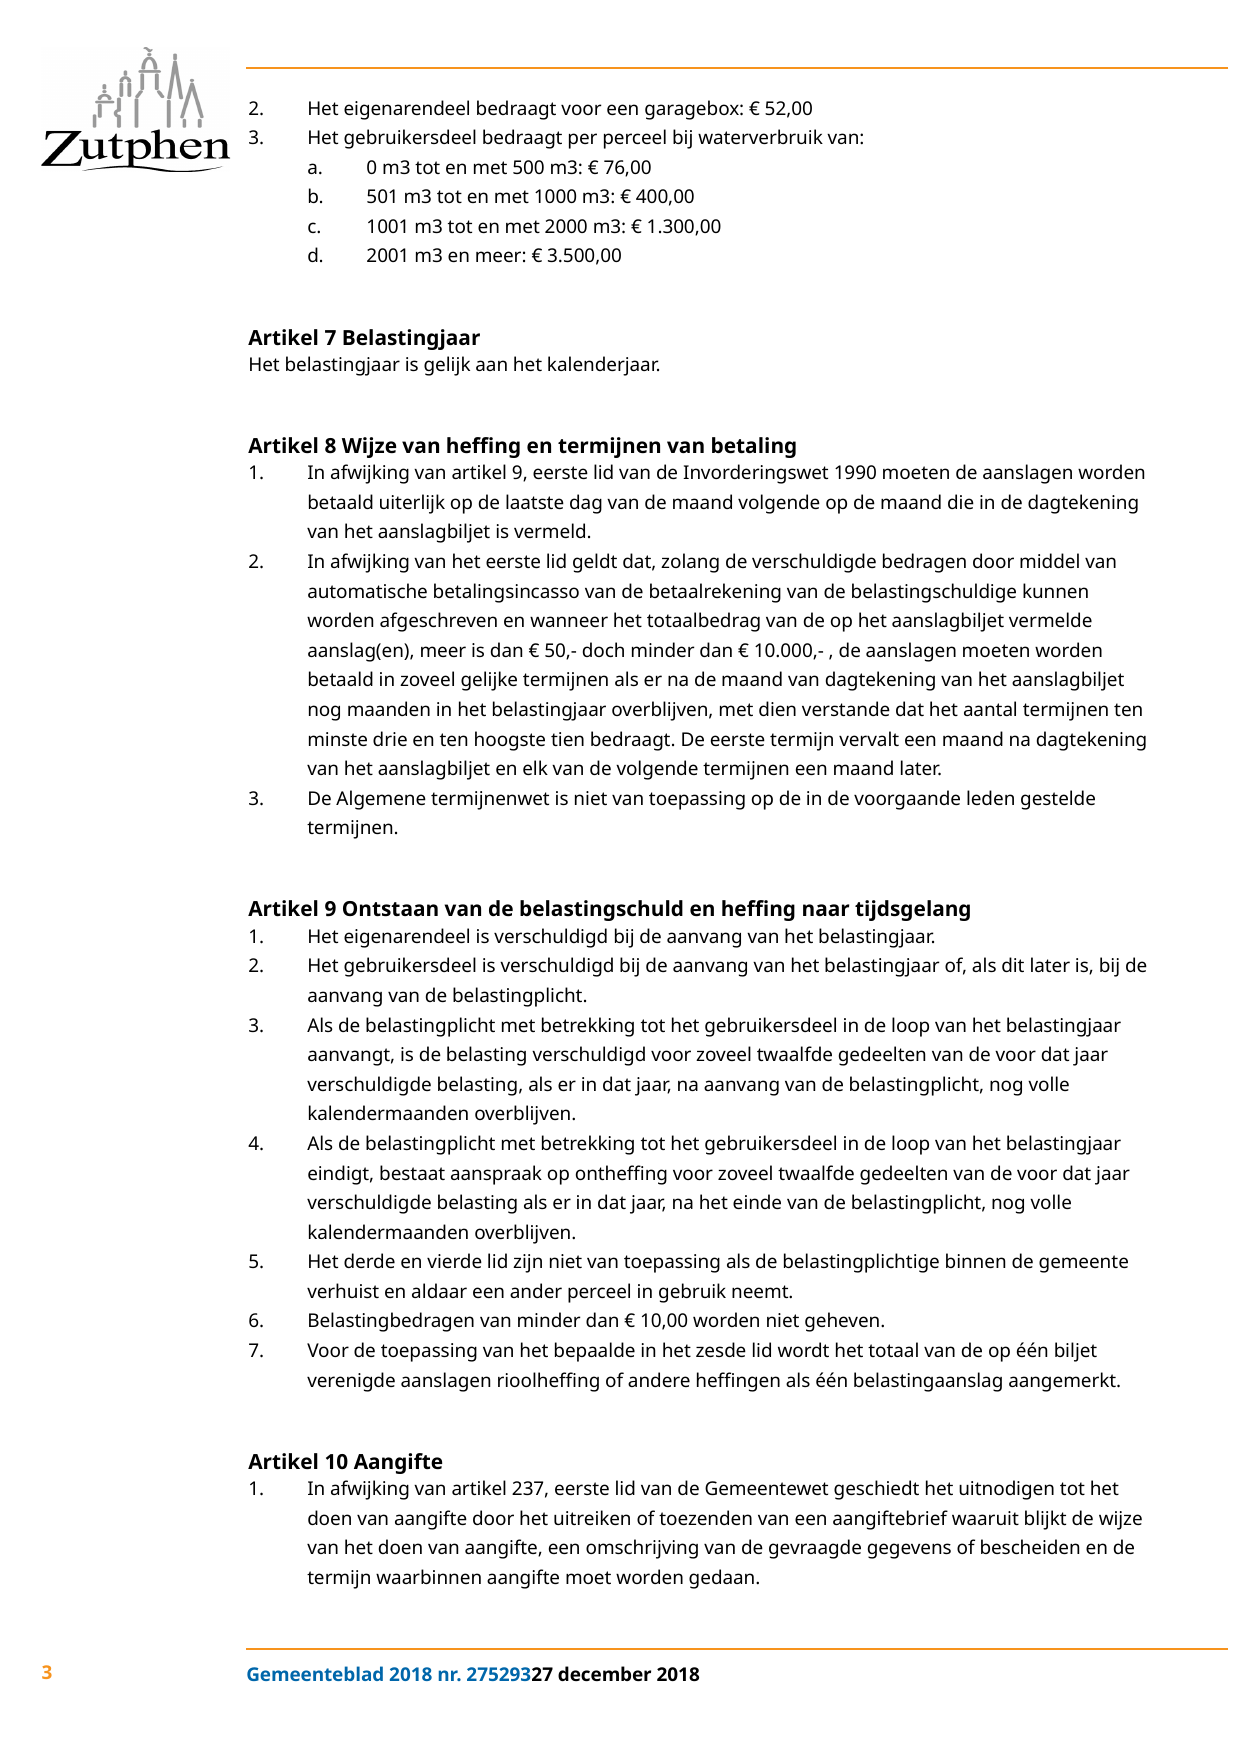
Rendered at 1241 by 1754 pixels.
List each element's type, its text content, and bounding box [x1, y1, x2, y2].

text Artikel 9 Ontstaan van de belastingschuld en heffing naar tijdsgelang [248, 894, 1152, 923]
text Artikel 10 Aangifte [248, 1447, 1152, 1475]
text Artikel 7 Belastingjaar [248, 323, 1152, 351]
list Het derde en vierde lid zijn niet van toepassing als de belastingplichtige binnen de gemeente verhuist en aldaar een ander perceel in gebruik neemt. [248, 1248, 1152, 1304]
list Het gebruikersdeel is verschuldigd bij de aanvang van het belastingjaar of, als dit later is, bij de aanvang van de belastingplicht. [248, 953, 1152, 1008]
list 1001 m3 tot en met 2000 m3: € 1.300,00 [307, 213, 1152, 239]
list 501 m3 tot en met 1000 m3: € 400,00 [307, 183, 1152, 209]
list 2001 m3 en meer: € 3.500,00 [307, 243, 1152, 268]
list Als de belastingplicht met betrekking tot het gebruikersdeel in de loop van het belastingjaar eindigt, bestaat aanspraak op ontheffing voor zoveel twaalfde gedeelten van de voor dat jaar verschuldigde belasting als er in dat jaar, na het einde van de belastingplicht, nog volle kalendermaanden overblijven. [248, 1130, 1152, 1244]
list Het gebruikersdeel bedraagt per perceel bij waterverbruik van: [248, 124, 1152, 150]
list Het eigenarendeel is verschuldigd bij de aanvang van het belastingjaar. [248, 923, 1152, 949]
list In afwijking van het eerste lid geldt dat, zolang de verschuldigde bedragen door middel van automatische betalingsincasso van de betaalrekening van de belastingschuldige kunnen worden afgeschreven en wanneer het totaalbedrag van de op het aanslagbiljet vermelde aanslag(en), meer is dan € 50,- doch minder dan € 10.000,- , de aanslagen moeten worden betaald in zoveel gelijke termijnen als er na de maand van dagtekening van het aanslagbiljet nog maanden in het belastingjaar overblijven, met dien verstande dat het aantal termijnen ten minste drie en ten hoogste tien bedraagt. De eerste termijn vervalt een maand na dagtekening van het aanslagbiljet en elk van de volgende termijnen een maand later. [248, 548, 1152, 781]
text Het belastingjaar is gelijk aan het kalenderjaar. [248, 351, 1152, 377]
list Het eigenarendeel bedraagt voor een garagebox: € 52,00 [248, 95, 1152, 121]
list De Algemene termijnenwet is niet van toepassing op de in de voorgaande leden gestelde termijnen. [248, 785, 1152, 840]
list 0 m3 tot en met 500 m3: € 76,00 [307, 154, 1152, 180]
list Belastingbedragen van minder dan € 10,00 worden niet geheven. [248, 1308, 1152, 1333]
picture [41, 47, 231, 172]
list Als de belastingplicht met betrekking tot het gebruikersdeel in de loop van het belastingjaar aanvangt, is de belasting verschuldigd voor zoveel twaalfde gedeelten van de voor dat jaar verschuldigde belasting, als er in dat jaar, na aanvang van de belastingplicht, nog volle kalendermaanden overblijven. [248, 1012, 1152, 1126]
text Artikel 8 Wijze van heffing en termijnen van betaling [248, 431, 1152, 459]
list In afwijking van artikel 9, eerste lid van de Invorderingswet 1990 moeten de aanslagen worden betaald uiterlijk op de laatste dag van de maand volgende op de maand die in de dagtekening van het aanslagbiljet is vermeld. [248, 459, 1152, 544]
list Voor de toepassing van het bepaalde in het zesde lid wordt het totaal van de op één biljet verenigde aanslagen rioolheffing of andere heffingen als één belastingaanslag aangemerkt. [248, 1337, 1152, 1392]
list In afwijking van artikel 237, eerste lid van de Gemeentewet geschiedt het uitnodigen tot het doen van aangifte door het uitreiken of toezenden van een aangiftebrief waaruit blijkt de wijze van het doen van aangifte, een omschrijving van de gevraagde gegevens of bescheiden en de termijn waarbinnen aangifte moet worden gedaan. [248, 1475, 1152, 1590]
